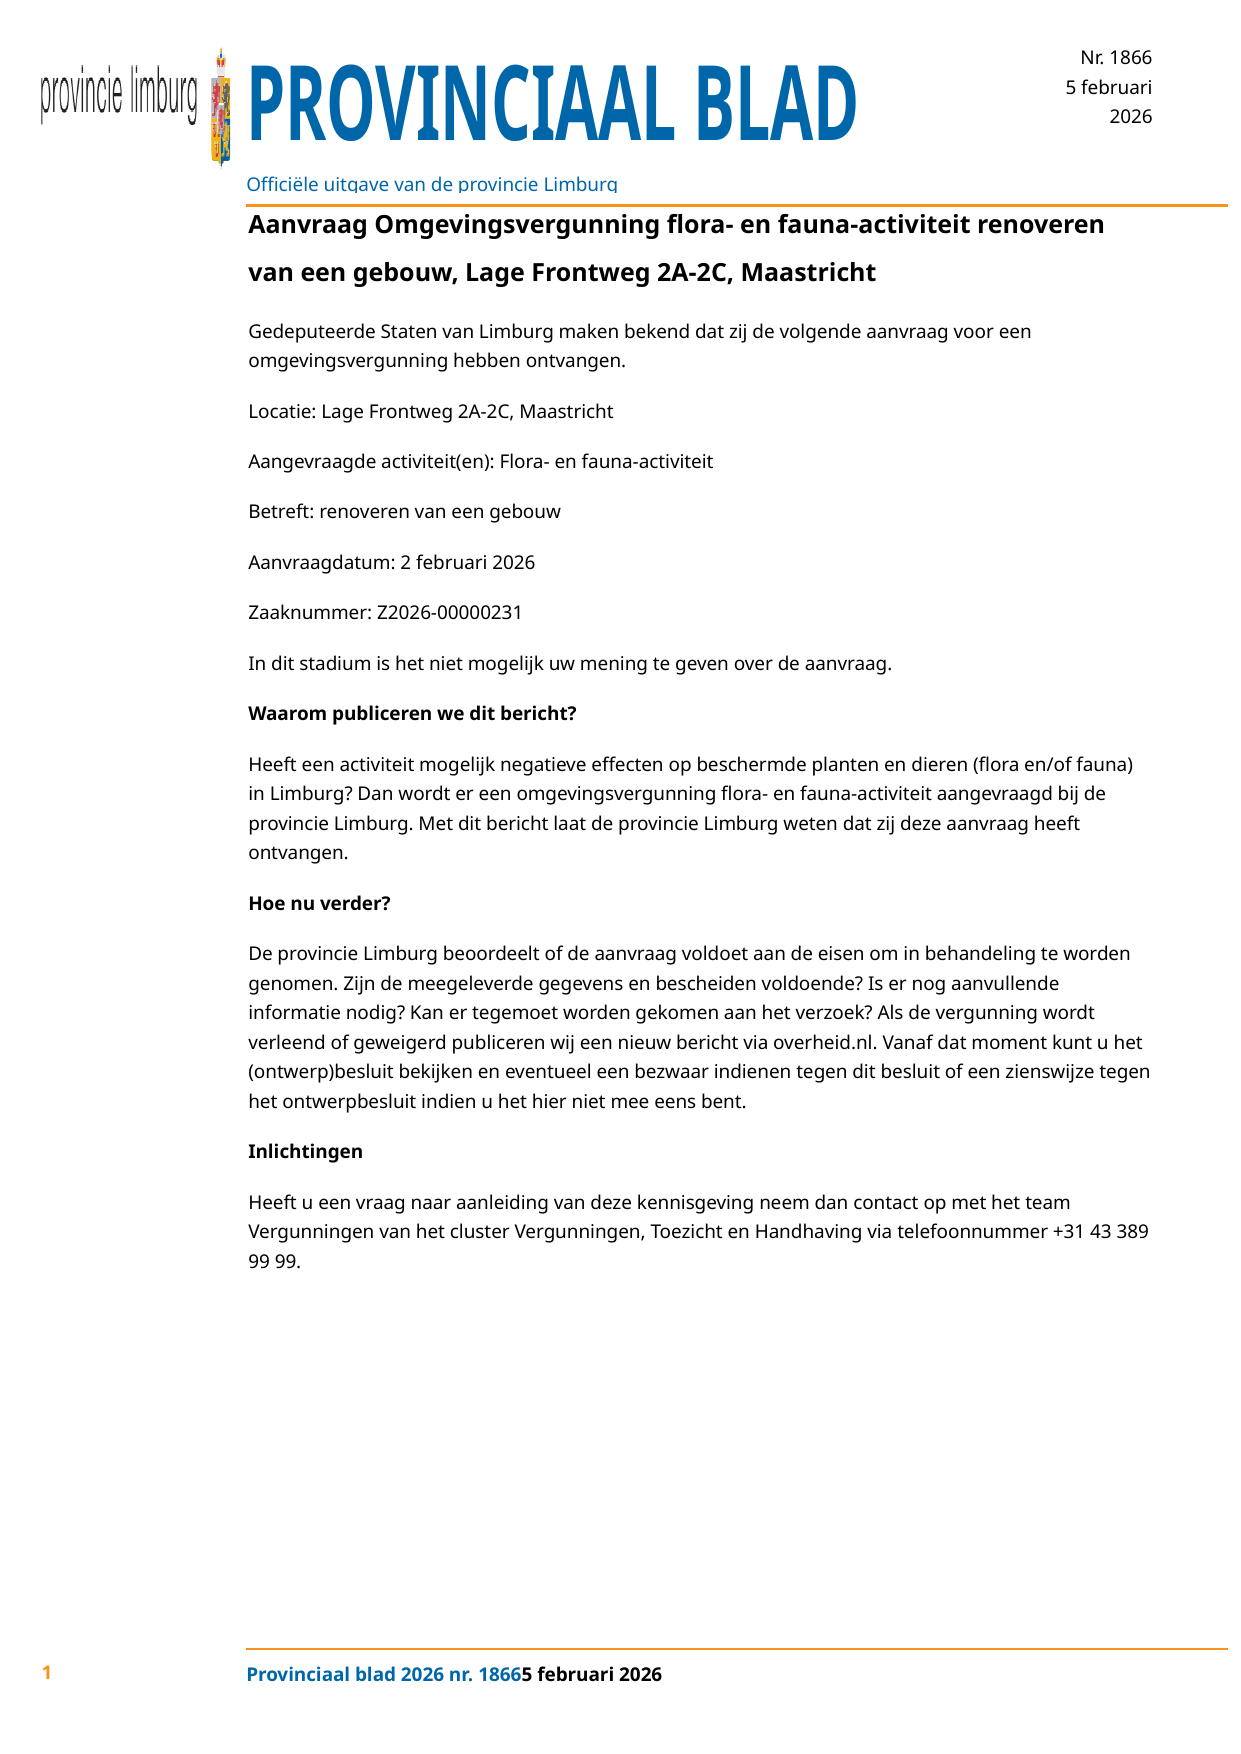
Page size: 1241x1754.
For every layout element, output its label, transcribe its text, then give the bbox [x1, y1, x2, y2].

text Inlichtingen [248, 1139, 1152, 1164]
text Gedeputeerde Staten van Limburg maken bekend dat zij de volgende aanvraag voor een omgevingsvergunning hebben ontvangen. [248, 318, 1152, 373]
text Aanvraag Omgevingsvergunning flora- en fauna-activiteit renoveren van een gebouw, Lage Frontweg 2A-2C, Maastricht [248, 207, 1152, 288]
text Heeft een activiteit mogelijk negatieve effecten op beschermde planten en dieren (flora en/of fauna) in Limburg? Dan wordt er een omgevingsvergunning flora- en fauna-activiteit aangevraagd bij de provincie Limburg. Met dit bericht laat de provincie Limburg weten dat zij deze aanvraag heeft ontvangen. [248, 751, 1152, 865]
picture [41, 47, 231, 172]
text De provincie Limburg beoordeelt of de aanvraag voldoet aan de eisen om in behandeling te worden genomen. Zijn de meegeleverde gegevens en bescheiden voldoende? Is er nog aanvullende informatie nodig? Kan er tegemoet worden gekomen aan het verzoek? Als de vergunning wordt verleend of geweigerd publiceren wij een nieuw bericht via overheid.nl. Vanaf dat moment kunt u het (ontwerp)besluit bekijken en eventueel een bezwaar indienen tegen dit besluit of een zienswijze tegen het ontwerpbesluit indien u het hier niet mee eens bent. [248, 940, 1152, 1114]
text Zaaknummer: Z2026-00000231 [248, 599, 1152, 625]
text In dit stadium is het niet mogelijk uw mening te geven over de aanvraag. [248, 650, 1152, 676]
text Betreft: renoveren van een gebouw [248, 499, 1152, 524]
text Waarom publiceren we dit bericht? [248, 700, 1152, 726]
text Aanvraagdatum: 2 februari 2026 [248, 549, 1152, 575]
text Heeft u een vraag naar aanleiding van deze kennisgeving neem dan contact op met het team Vergunningen van het cluster Vergunningen, Toezicht en Handhaving via telefoonnummer +31 43 389 99 99. [248, 1189, 1152, 1274]
text Locatie: Lage Frontweg 2A-2C, Maastricht [248, 398, 1152, 424]
text Hoe nu verder? [248, 890, 1152, 916]
text Aangevraagde activiteit(en): Flora- en fauna-activiteit [248, 448, 1152, 474]
